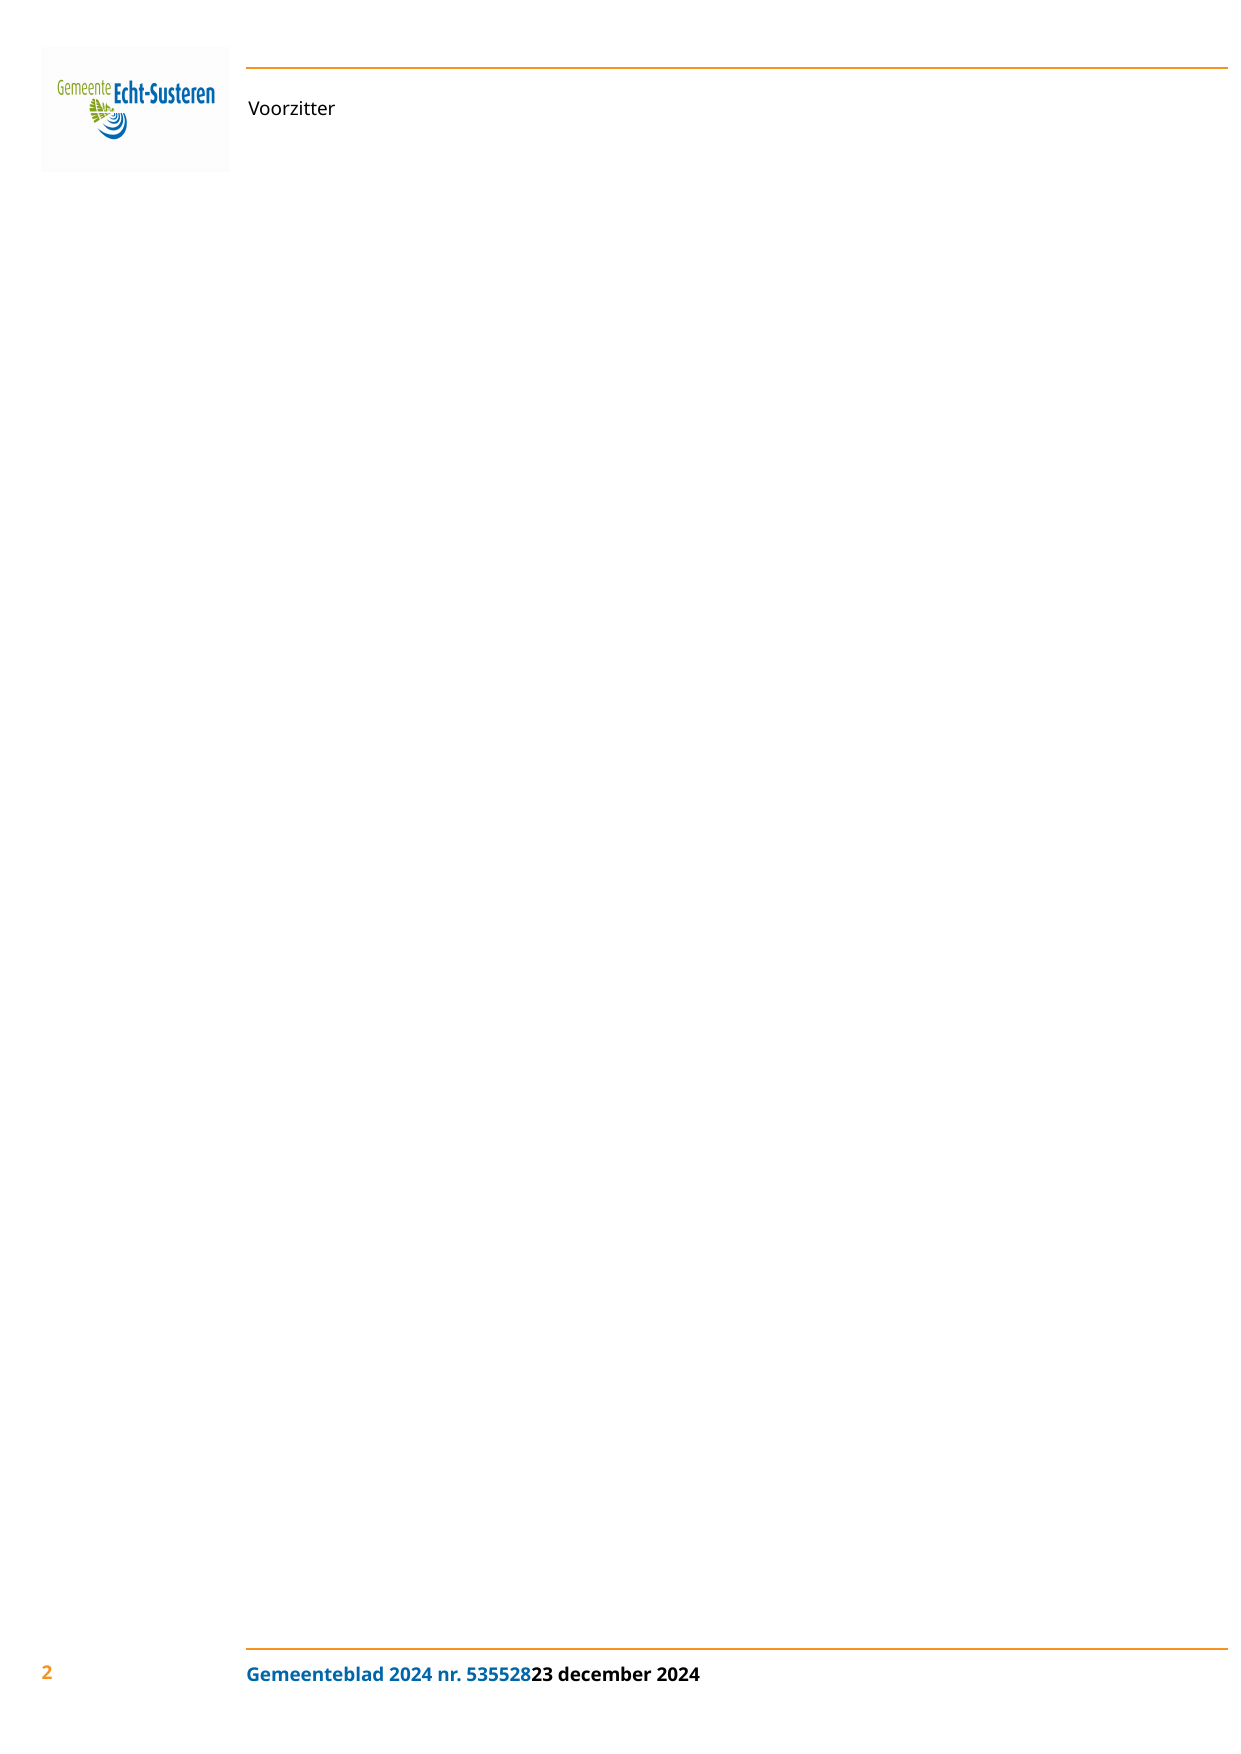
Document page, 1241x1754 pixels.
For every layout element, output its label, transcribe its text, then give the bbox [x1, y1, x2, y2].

text Voorzitter [248, 95, 1152, 121]
picture [41, 47, 231, 172]
